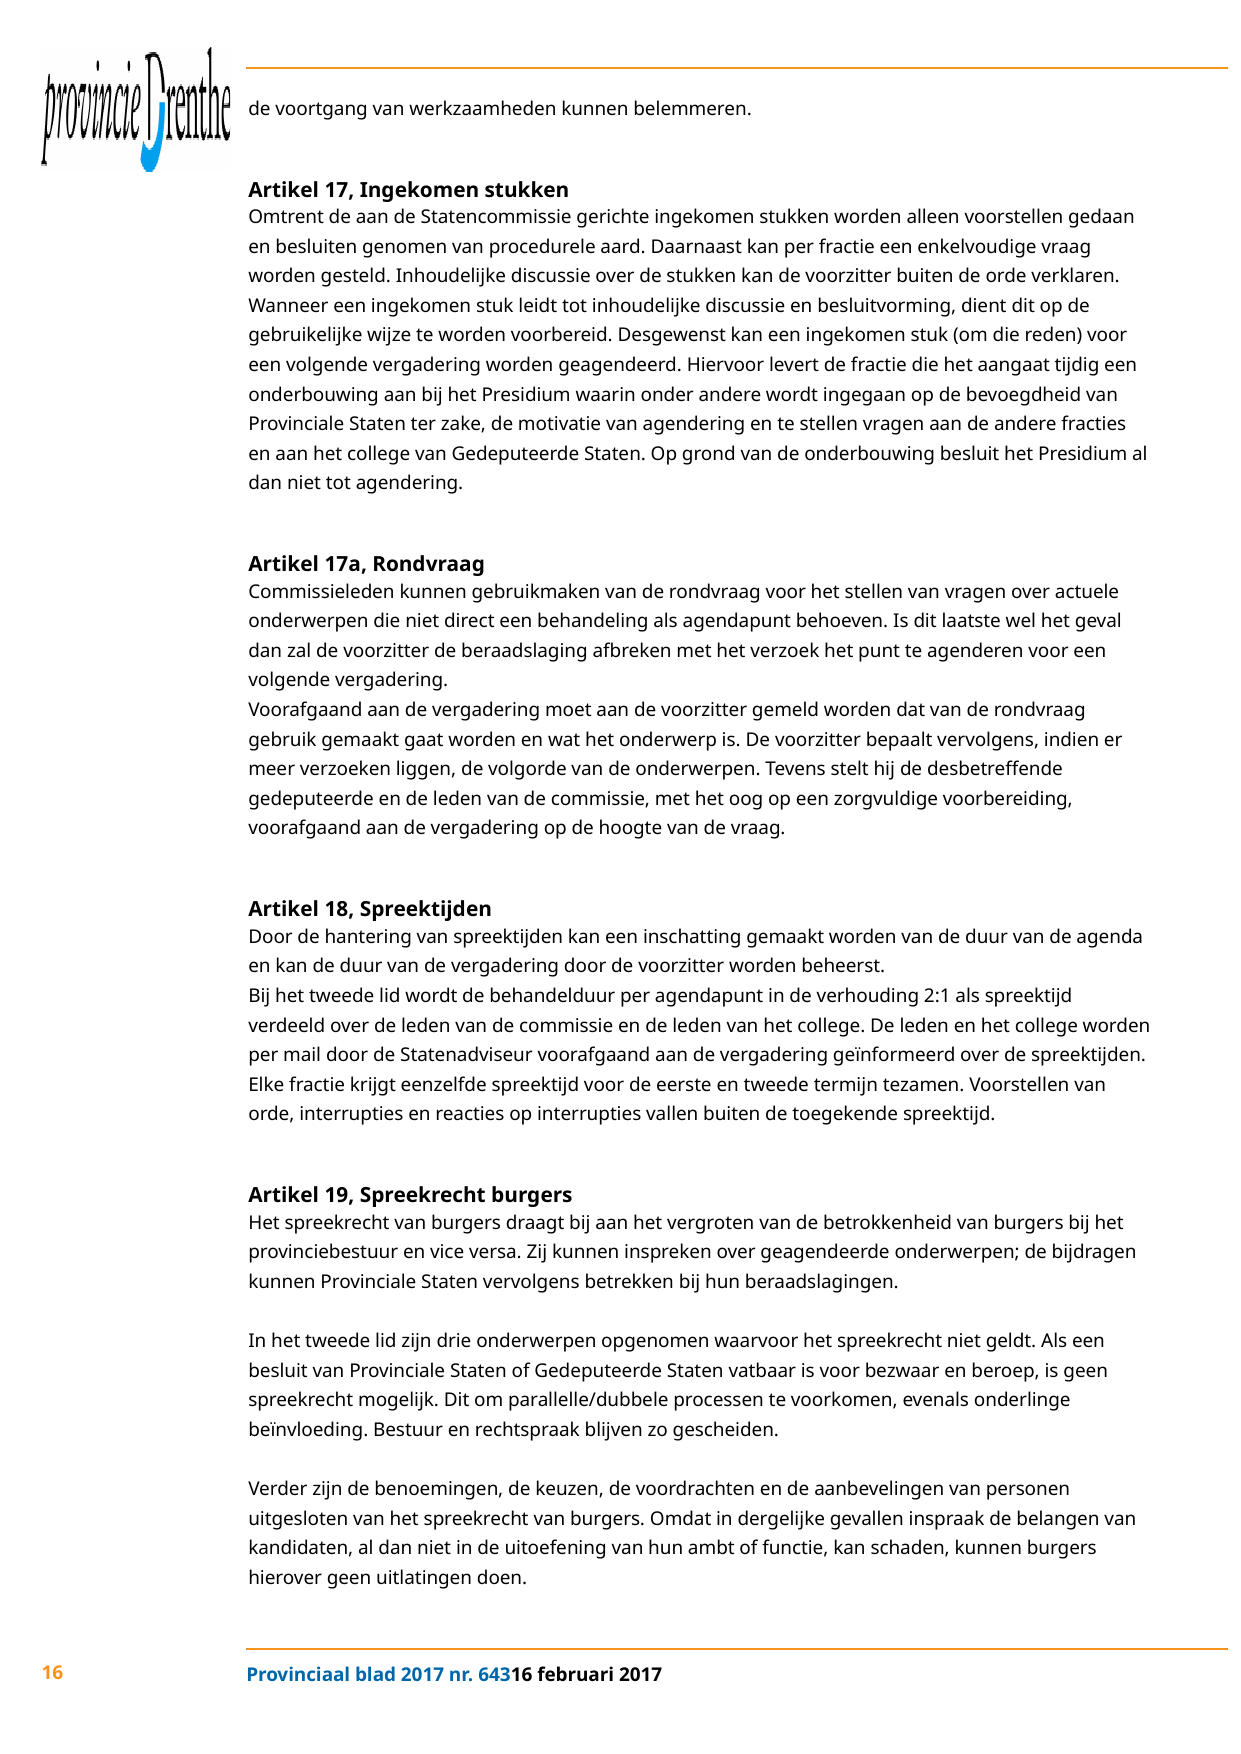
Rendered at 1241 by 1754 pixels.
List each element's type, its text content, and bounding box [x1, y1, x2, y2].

text Het spreekrecht van burgers draagt bij aan het vergroten van de betrokkenheid van burgers bij het provinciebestuur en vice versa. Zij kunnen inspreken over geagendeerde onderwerpen; de bijdragen kunnen Provinciale Staten vervolgens betrekken bij hun beraadslagingen. [248, 1209, 1152, 1294]
text Artikel 17a, Rondvraag [248, 549, 1152, 578]
text Door de hantering van spreektijden kan een inschatting gemaakt worden van de duur van de agenda en kan de duur van de vergadering door de voorzitter worden beheerst. [248, 923, 1152, 978]
text de voortgang van werkzaamheden kunnen belemmeren. [248, 95, 1152, 121]
text Commissieleden kunnen gebruikmaken van de rondvraag voor het stellen van vragen over actuele onderwerpen die niet direct een behandeling als agendapunt behoeven. Is dit laatste wel het geval dan zal de voorzitter de beraadslaging afbreken met het verzoek het punt te agenderen voor een volgende vergadering. [248, 578, 1152, 692]
text Voorafgaand aan de vergadering moet aan de voorzitter gemeld worden dat van de rondvraag gebruik gemaakt gaat worden en wat het onderwerp is. De voorzitter bepaalt vervolgens, indien er meer verzoeken liggen, de volgorde van de onderwerpen. Tevens stelt hij de desbetreffende gedeputeerde en de leden van de commissie, met het oog op een zorgvuldige voorbereiding, voorafgaand aan de vergadering op de hoogte van de vraag. [248, 696, 1152, 840]
text In het tweede lid zijn drie onderwerpen opgenomen waarvoor het spreekrecht niet geldt. Als een besluit van Provinciale Staten of Gedeputeerde Staten vatbaar is voor bezwaar en beroep, is geen spreekrecht mogelijk. Dit om parallelle/dubbele processen te voorkomen, evenals onderlinge beïnvloeding. Bestuur en rechtspraak blijven zo gescheiden. [248, 1327, 1152, 1442]
text Artikel 19, Spreekrecht burgers [248, 1181, 1152, 1209]
text Verder zijn de benoemingen, de keuzen, de voordrachten en de aanbevelingen van personen uitgesloten van het spreekrecht van burgers. Omdat in dergelijke gevallen inspraak de belangen van kandidaten, al dan niet in de uitoefening van hun ambt of functie, kan schaden, kunnen burgers hierover geen uitlatingen doen. [248, 1475, 1152, 1590]
text Artikel 17, Ingekomen stukken [248, 175, 1152, 203]
text Bij het tweede lid wordt de behandelduur per agendapunt in de verhouding 2:1 als spreektijd verdeeld over de leden van de commissie en de leden van het college. De leden en het college worden per mail door de Statenadviseur voorafgaand aan de vergadering geïnformeerd over de spreektijden. [248, 982, 1152, 1067]
text Omtrent de aan de Statencommissie gerichte ingekomen stukken worden alleen voorstellen gedaan en besluiten genomen van procedurele aard. Daarnaast kan per fractie een enkelvoudige vraag worden gesteld. Inhoudelijke discussie over de stukken kan de voorzitter buiten de orde verklaren. Wanneer een ingekomen stuk leidt tot inhoudelijke discussie en besluitvorming, dient dit op de gebruikelijke wijze te worden voorbereid. Desgewenst kan een ingekomen stuk (om die reden) voor een volgende vergadering worden geagendeerd. Hiervoor levert de fractie die het aangaat tijdig een onderbouwing aan bij het Presidium waarin onder andere wordt ingegaan op de bevoegdheid van Provinciale Staten ter zake, de motivatie van agendering en te stellen vragen aan de andere fracties en aan het college van Gedeputeerde Staten. Op grond van de onderbouwing besluit het Presidium al dan niet tot agendering. [248, 203, 1152, 495]
text Elke fractie krijgt eenzelfde spreektijd voor de eerste en tweede termijn tezamen. Voorstellen van orde, interrupties en reacties op interrupties vallen buiten de toegekende spreektijd. [248, 1071, 1152, 1126]
text Artikel 18, Spreektijden [248, 894, 1152, 923]
picture [41, 47, 231, 172]
